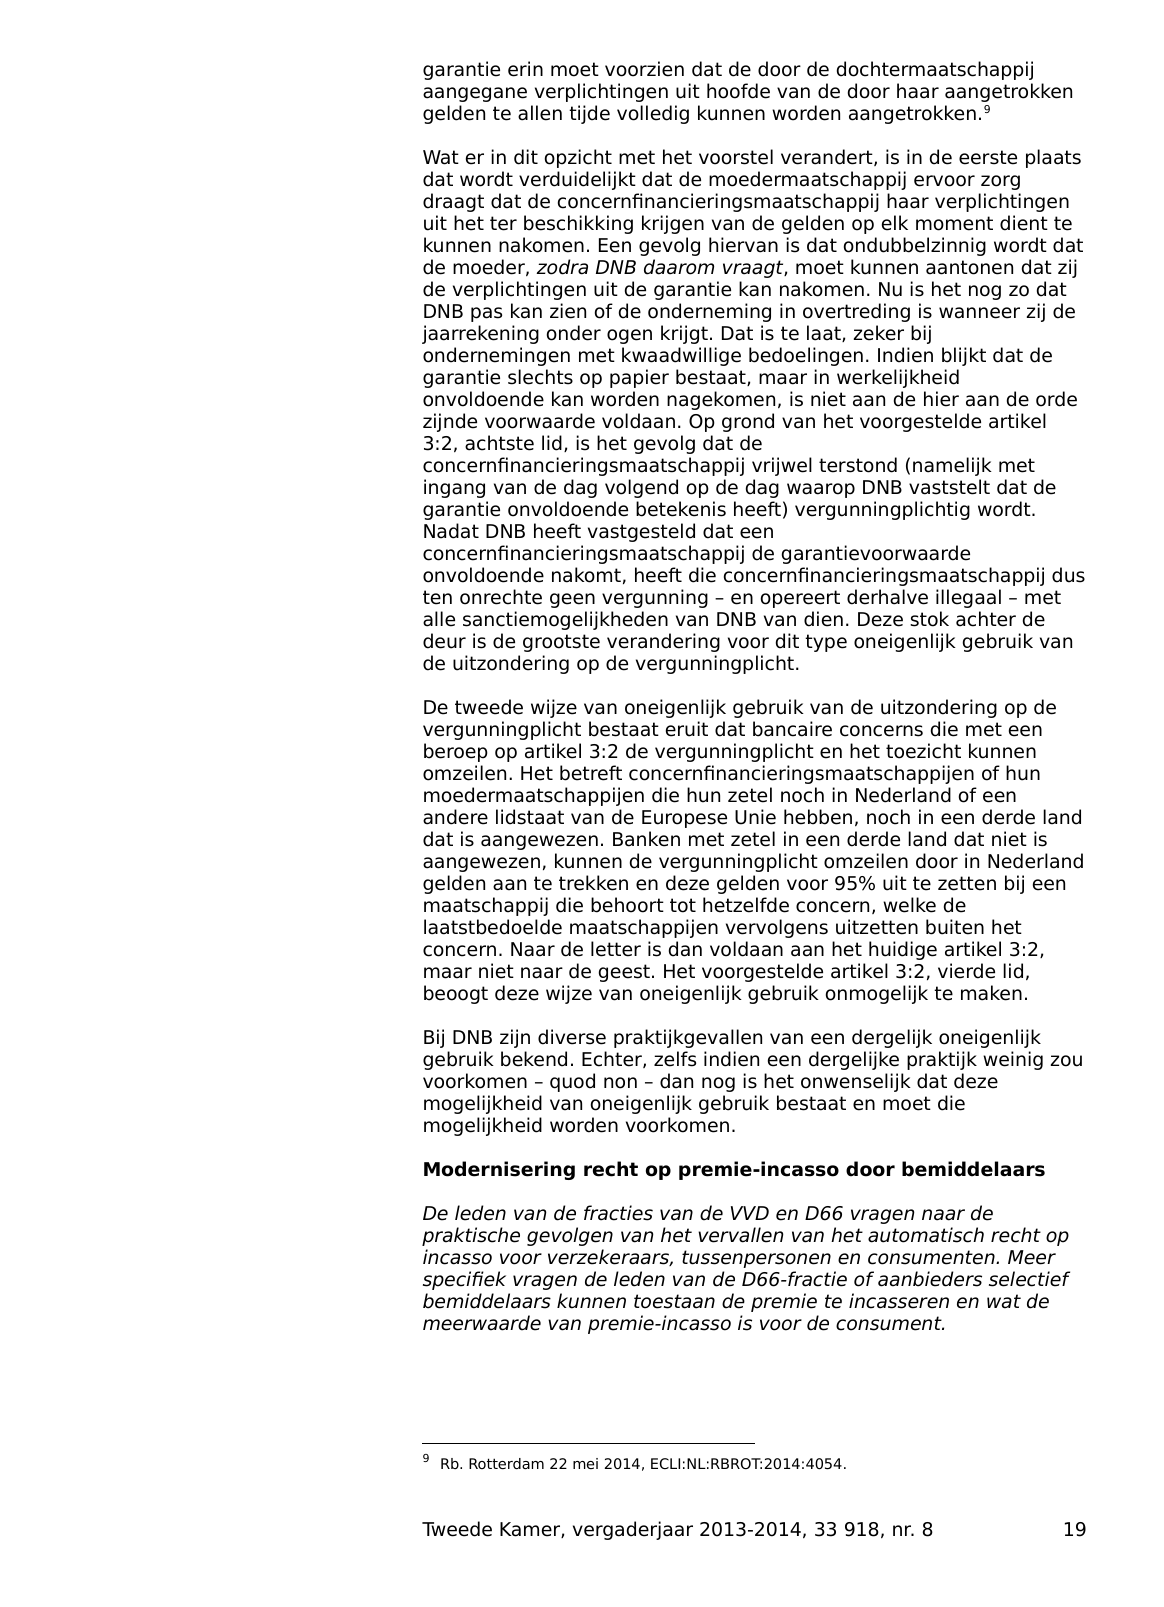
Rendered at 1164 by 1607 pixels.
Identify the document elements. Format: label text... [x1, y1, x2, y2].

text Wat er in dit opzicht met het voorstel verandert, is in de eerste plaats dat wordt verduidelijkt dat de moedermaatschappij ervoor zorg draagt dat de concernfinancieringsmaatschappij haar verplichtingen uit het ter beschikking krijgen van de gelden op elk moment dient te kunnen nakomen. Een gevolg hiervan is dat ondubbelzinnig wordt dat de moeder, zodra DNB daarom vraagt, moet kunnen aantonen dat zij de verplichtingen uit de garantie kan nakomen. Nu is het nog zo dat DNB pas kan zien of de onderneming in overtreding is wanneer zij de jaarrekening onder ogen krijgt. Dat is te laat, zeker bij ondernemingen met kwaadwillige bedoelingen. Indien blijkt dat de garantie slechts op papier bestaat, maar in werkelijkheid onvoldoende kan worden nagekomen, is niet aan de hier aan de orde zijnde voorwaarde voldaan. Op grond van het voorgestelde artikel 3:2, achtste lid, is het gevolg dat de concernfinancieringsmaatschappij vrijwel terstond (namelijk met ingang van de dag volgend op de dag waarop DNB vaststelt dat de garantie onvoldoende betekenis heeft) vergunningplichtig wordt. Nadat DNB heeft vastgesteld dat een concernfinancieringsmaatschappij de garantievoorwaarde onvoldoende nakomt, heeft die concernfinancieringsmaatschappij dus ten onrechte geen vergunning – en opereert derhalve illegaal – met alle sanctiemogelijkheden van DNB van dien. Deze stok achter de deur is de grootste verandering voor dit type oneigenlijk gebruik van de uitzondering op de vergunningplicht. [422, 147, 1087, 675]
text Bij DNB zijn diverse praktijkgevallen van een dergelijk oneigenlijk gebruik bekend. Echter, zelfs indien een dergelijke praktijk weinig zou voorkomen – quod non – dan nog is het onwenselijk dat deze mogelijkheid van oneigenlijk gebruik bestaat en moet die mogelijkheid worden voorkomen. [422, 1027, 1087, 1137]
text garantie erin moet voorzien dat de door de dochtermaatschappij aangegane verplichtingen uit hoofde van de door haar aangetrokken gelden te allen tijde volledig kunnen worden aangetrokken. [422, 59, 1087, 125]
text Rb. Rotterdam 22 mei 2014, ECLI:NL:RBROT:2014:4054. [422, 1452, 1087, 1474]
text De leden van de fracties van de VVD en D66 vragen naar de praktische gevolgen van het vervallen van het automatisch recht op incasso voor verzekeraars, tussenpersonen en consumenten. Meer specifiek vragen de leden van de D66-fractie of aanbieders selectief bemiddelaars kunnen toestaan de premie te incasseren en wat de meerwaarde van premie-incasso is voor de consument. [422, 1203, 1087, 1335]
text De tweede wijze van oneigenlijk gebruik van de uitzondering op de vergunningplicht bestaat eruit dat bancaire concerns die met een beroep op artikel 3:2 de vergunningplicht en het toezicht kunnen omzeilen. Het betreft concernfinancieringsmaatschappijen of hun moedermaatschappijen die hun zetel noch in Nederland of een andere lidstaat van de Europese Unie hebben, noch in een derde land dat is aangewezen. Banken met zetel in een derde land dat niet is aangewezen, kunnen de vergunningplicht omzeilen door in Nederland gelden aan te trekken en deze gelden voor 95% uit te zetten bij een maatschappij die behoort tot hetzelfde concern, welke de laatstbedoelde maatschappijen vervolgens uitzetten buiten het concern. Naar de letter is dan voldaan aan het huidige artikel 3:2, maar niet naar de geest. Het voorgestelde artikel 3:2, vierde lid, beoogt deze wijze van oneigenlijk gebruik onmogelijk te maken. [422, 697, 1087, 1004]
subtitle Modernisering recht op premie-incasso door bemiddelaars [422, 1159, 1087, 1181]
